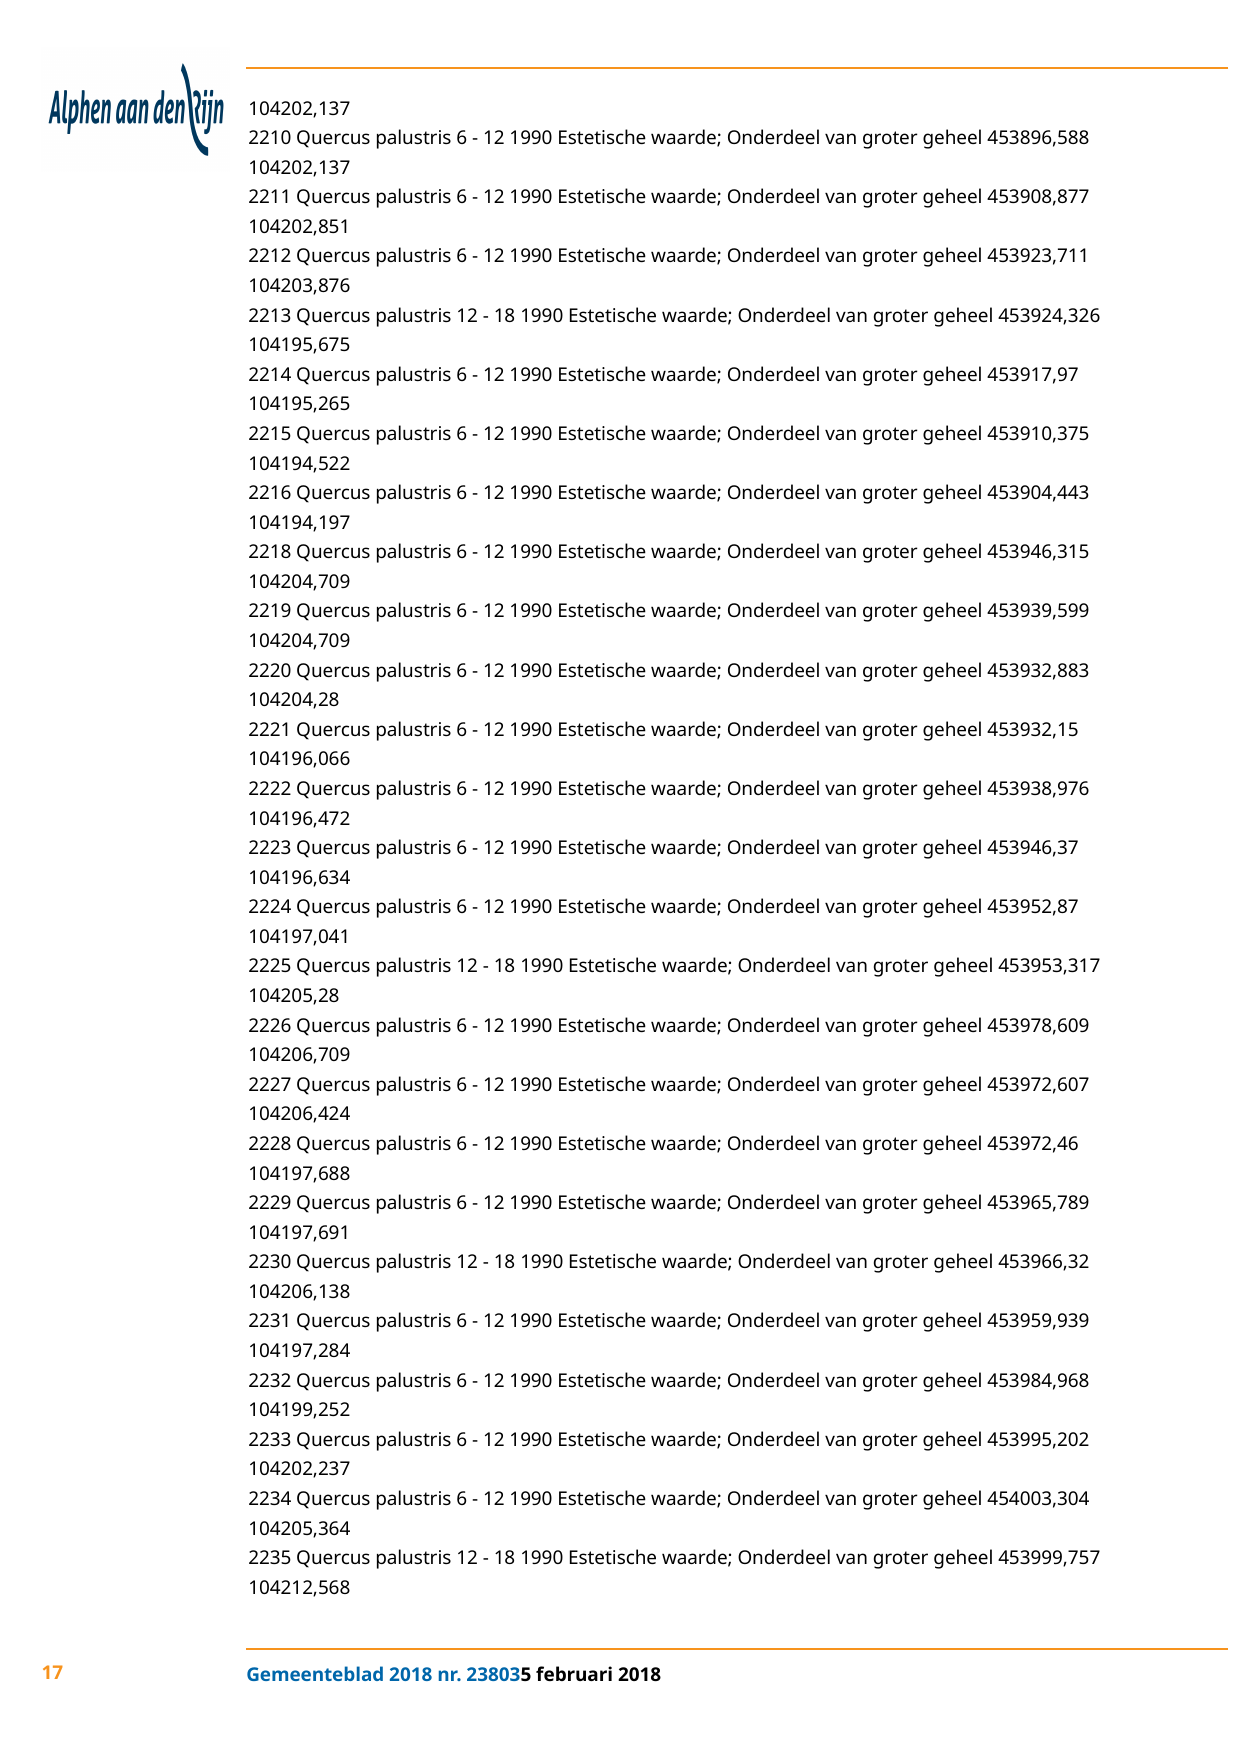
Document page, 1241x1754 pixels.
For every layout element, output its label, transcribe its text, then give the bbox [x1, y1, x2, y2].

text 2214 Quercus palustris 6 - 12 1990 Estetische waarde; Onderdeel van groter geheel 453917,97 104195,265 [248, 361, 1152, 416]
text 2232 Quercus palustris 6 - 12 1990 Estetische waarde; Onderdeel van groter geheel 453984,968 104199,252 [248, 1367, 1152, 1422]
picture [41, 47, 231, 172]
text 2213 Quercus palustris 12 - 18 1990 Estetische waarde; Onderdeel van groter geheel 453924,326 104195,675 [248, 302, 1152, 357]
text 2231 Quercus palustris 6 - 12 1990 Estetische waarde; Onderdeel van groter geheel 453959,939 104197,284 [248, 1308, 1152, 1363]
text 2230 Quercus palustris 12 - 18 1990 Estetische waarde; Onderdeel van groter geheel 453966,32 104206,138 [248, 1248, 1152, 1304]
text 2235 Quercus palustris 12 - 18 1990 Estetische waarde; Onderdeel van groter geheel 453999,757 104212,568 [248, 1544, 1152, 1600]
text 2216 Quercus palustris 6 - 12 1990 Estetische waarde; Onderdeel van groter geheel 453904,443 104194,197 [248, 479, 1152, 535]
text 2210 Quercus palustris 6 - 12 1990 Estetische waarde; Onderdeel van groter geheel 453896,588 104202,137 [248, 124, 1152, 180]
text 2226 Quercus palustris 6 - 12 1990 Estetische waarde; Onderdeel van groter geheel 453978,609 104206,709 [248, 1012, 1152, 1067]
text 2234 Quercus palustris 6 - 12 1990 Estetische waarde; Onderdeel van groter geheel 454003,304 104205,364 [248, 1485, 1152, 1541]
text 2212 Quercus palustris 6 - 12 1990 Estetische waarde; Onderdeel van groter geheel 453923,711 104203,876 [248, 243, 1152, 298]
text 2220 Quercus palustris 6 - 12 1990 Estetische waarde; Onderdeel van groter geheel 453932,883 104204,28 [248, 657, 1152, 712]
text 2224 Quercus palustris 6 - 12 1990 Estetische waarde; Onderdeel van groter geheel 453952,87 104197,041 [248, 893, 1152, 949]
text 2221 Quercus palustris 6 - 12 1990 Estetische waarde; Onderdeel van groter geheel 453932,15 104196,066 [248, 716, 1152, 771]
text 2222 Quercus palustris 6 - 12 1990 Estetische waarde; Onderdeel van groter geheel 453938,976 104196,472 [248, 775, 1152, 831]
text 2219 Quercus palustris 6 - 12 1990 Estetische waarde; Onderdeel van groter geheel 453939,599 104204,709 [248, 598, 1152, 653]
text 2223 Quercus palustris 6 - 12 1990 Estetische waarde; Onderdeel van groter geheel 453946,37 104196,634 [248, 834, 1152, 890]
text 2229 Quercus palustris 6 - 12 1990 Estetische waarde; Onderdeel van groter geheel 453965,789 104197,691 [248, 1189, 1152, 1245]
text 2227 Quercus palustris 6 - 12 1990 Estetische waarde; Onderdeel van groter geheel 453972,607 104206,424 [248, 1071, 1152, 1126]
text 2215 Quercus palustris 6 - 12 1990 Estetische waarde; Onderdeel van groter geheel 453910,375 104194,522 [248, 420, 1152, 476]
text 2228 Quercus palustris 6 - 12 1990 Estetische waarde; Onderdeel van groter geheel 453972,46 104197,688 [248, 1130, 1152, 1186]
text 2211 Quercus palustris 6 - 12 1990 Estetische waarde; Onderdeel van groter geheel 453908,877 104202,851 [248, 183, 1152, 239]
text 2225 Quercus palustris 12 - 18 1990 Estetische waarde; Onderdeel van groter geheel 453953,317 104205,28 [248, 953, 1152, 1008]
text 2218 Quercus palustris 6 - 12 1990 Estetische waarde; Onderdeel van groter geheel 453946,315 104204,709 [248, 538, 1152, 594]
text 2233 Quercus palustris 6 - 12 1990 Estetische waarde; Onderdeel van groter geheel 453995,202 104202,237 [248, 1426, 1152, 1481]
text 104202,137 [248, 95, 1152, 121]
